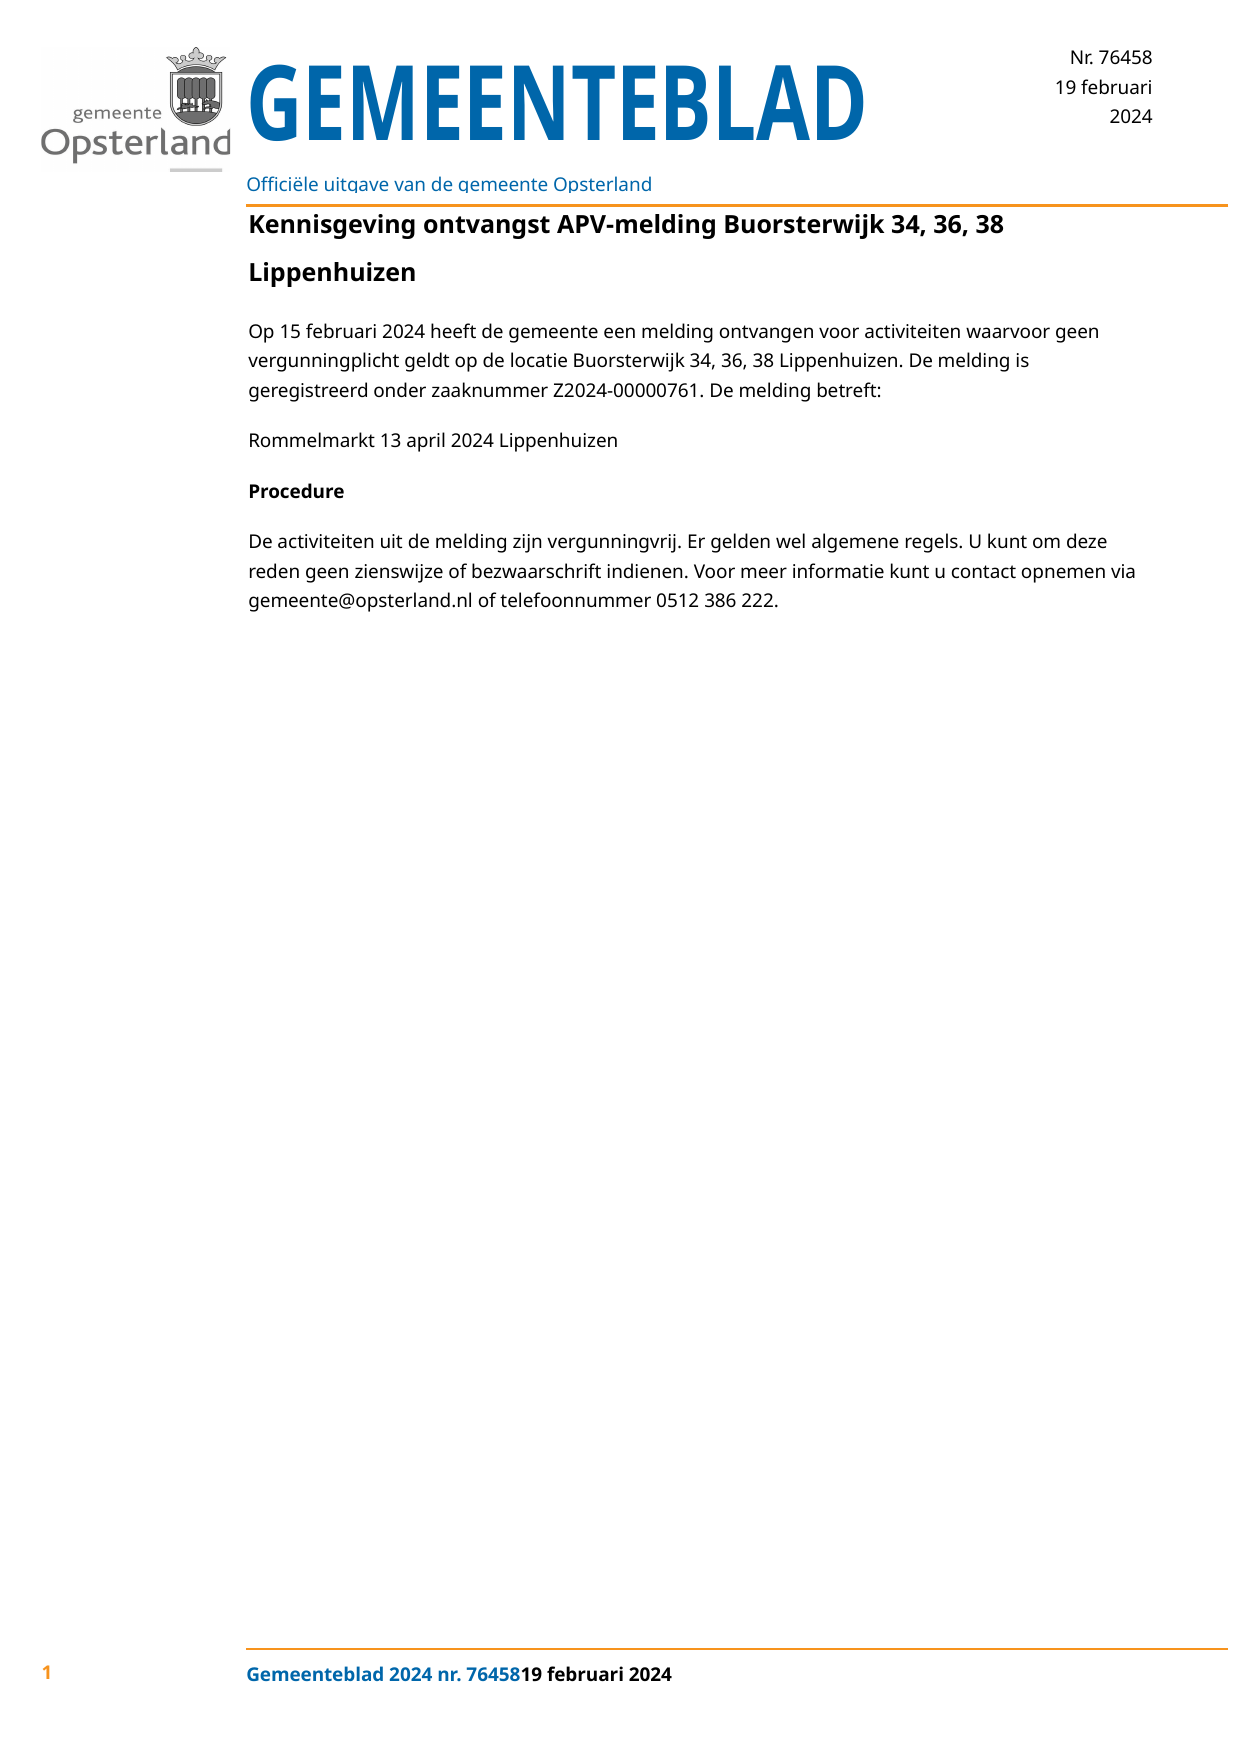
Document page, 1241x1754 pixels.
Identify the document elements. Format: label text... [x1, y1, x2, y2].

text Rommelmarkt 13 april 2024 Lippenhuizen [248, 427, 1152, 453]
text Op 15 februari 2024 heeft de gemeente een melding ontvangen voor activiteiten waarvoor geen vergunningplicht geldt op de locatie Buorsterwijk 34, 36, 38 Lippenhuizen. De melding is geregistreerd onder zaaknummer Z2024-00000761. De melding betreft: [248, 318, 1152, 403]
text Kennisgeving ontvangst APV-melding Buorsterwijk 34, 36, 38 Lippenhuizen [248, 207, 1152, 288]
text De activiteiten uit de melding zijn vergunningvrij. Er gelden wel algemene regels. U kunt om deze reden geen zienswijze of bezwaarschrift indienen. Voor meer informatie kunt u contact opnemen via gemeente@opsterland.nl of telefoonnummer 0512 386 222. [248, 528, 1152, 613]
picture [41, 47, 231, 172]
text Procedure [248, 478, 1152, 504]
